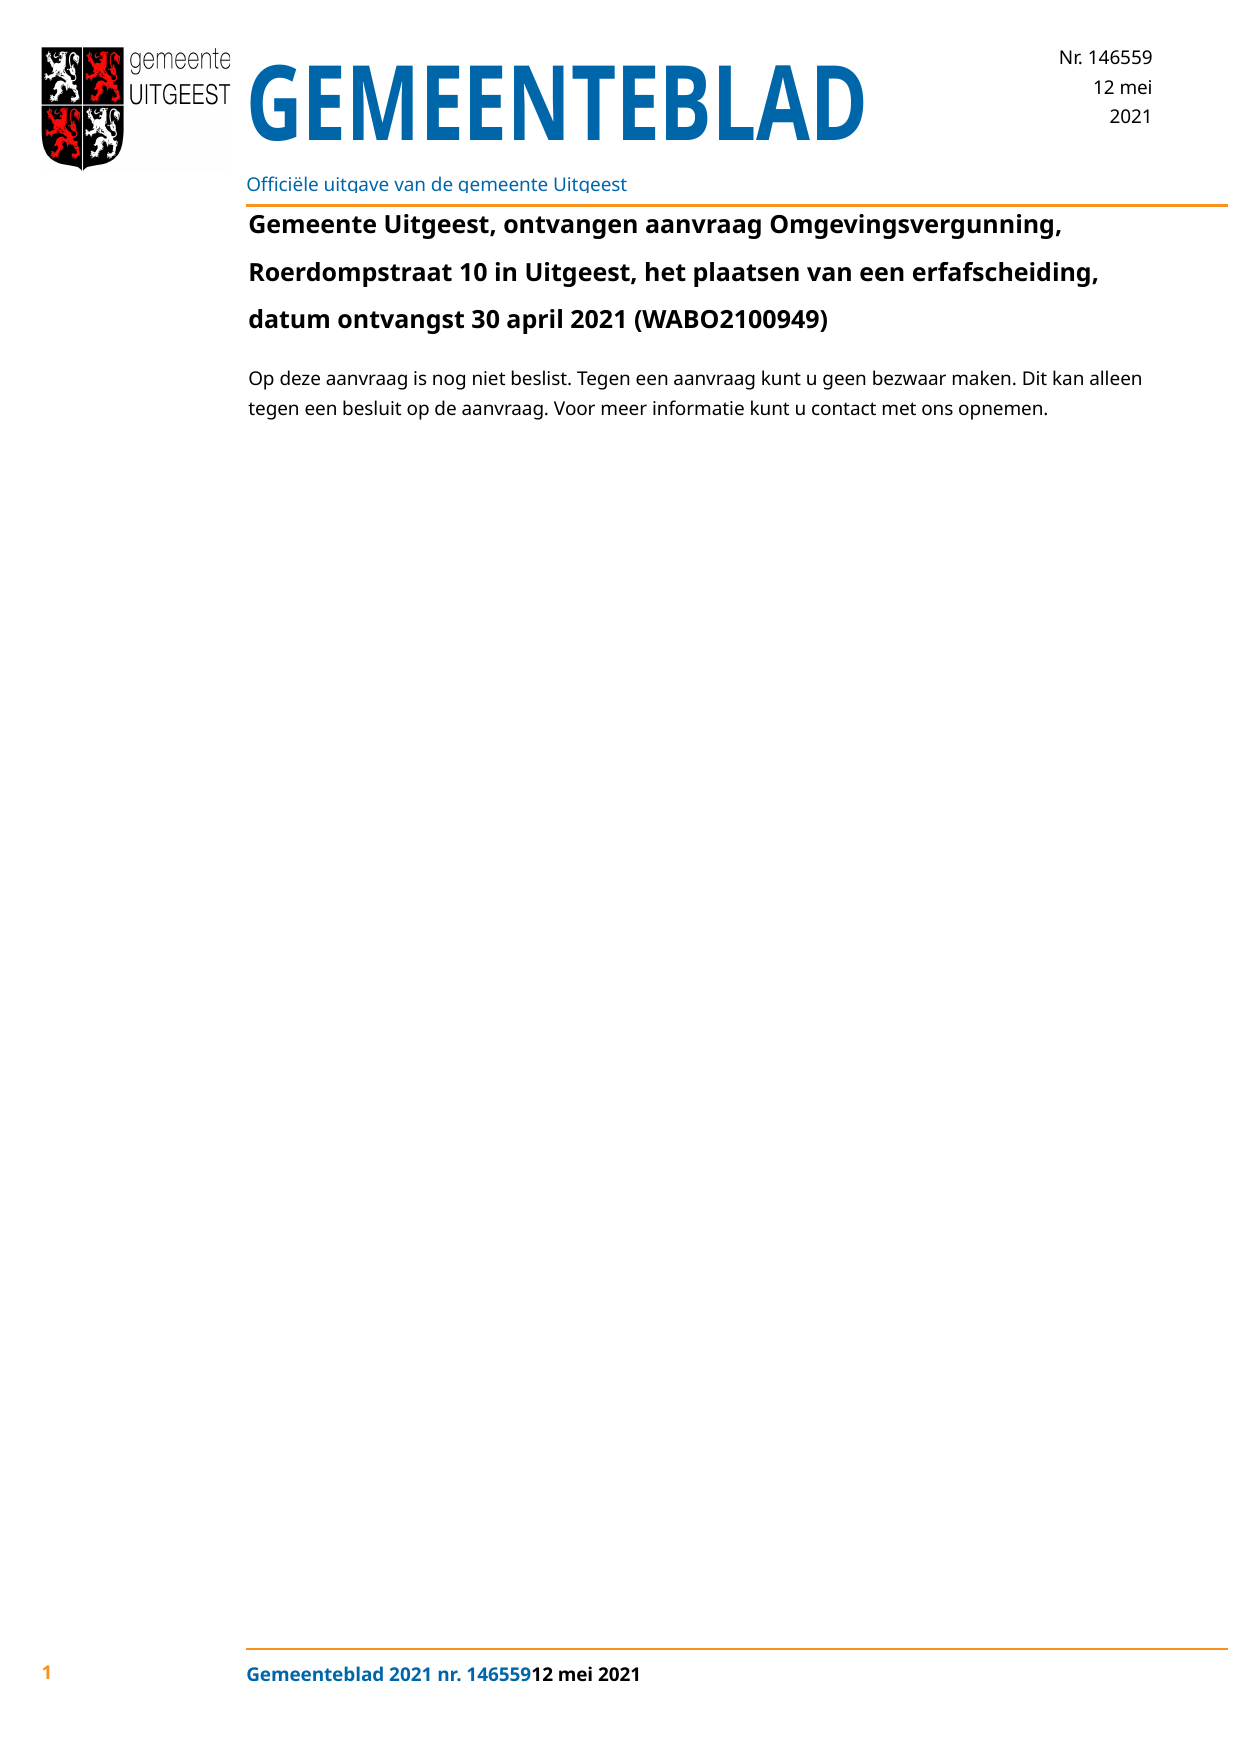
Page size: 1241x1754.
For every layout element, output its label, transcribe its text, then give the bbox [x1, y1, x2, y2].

text Gemeente Uitgeest, ontvangen aanvraag Omgevingsvergunning, Roerdompstraat 10 in Uitgeest, het plaatsen van een erfafscheiding, datum ontvangst 30 april 2021 (WABO2100949) [248, 207, 1152, 336]
picture [41, 47, 231, 172]
text Op deze aanvraag is nog niet beslist. Tegen een aanvraag kunt u geen bezwaar maken. Dit kan alleen tegen een besluit op de aanvraag. Voor meer informatie kunt u contact met ons opnemen. [248, 366, 1152, 421]
